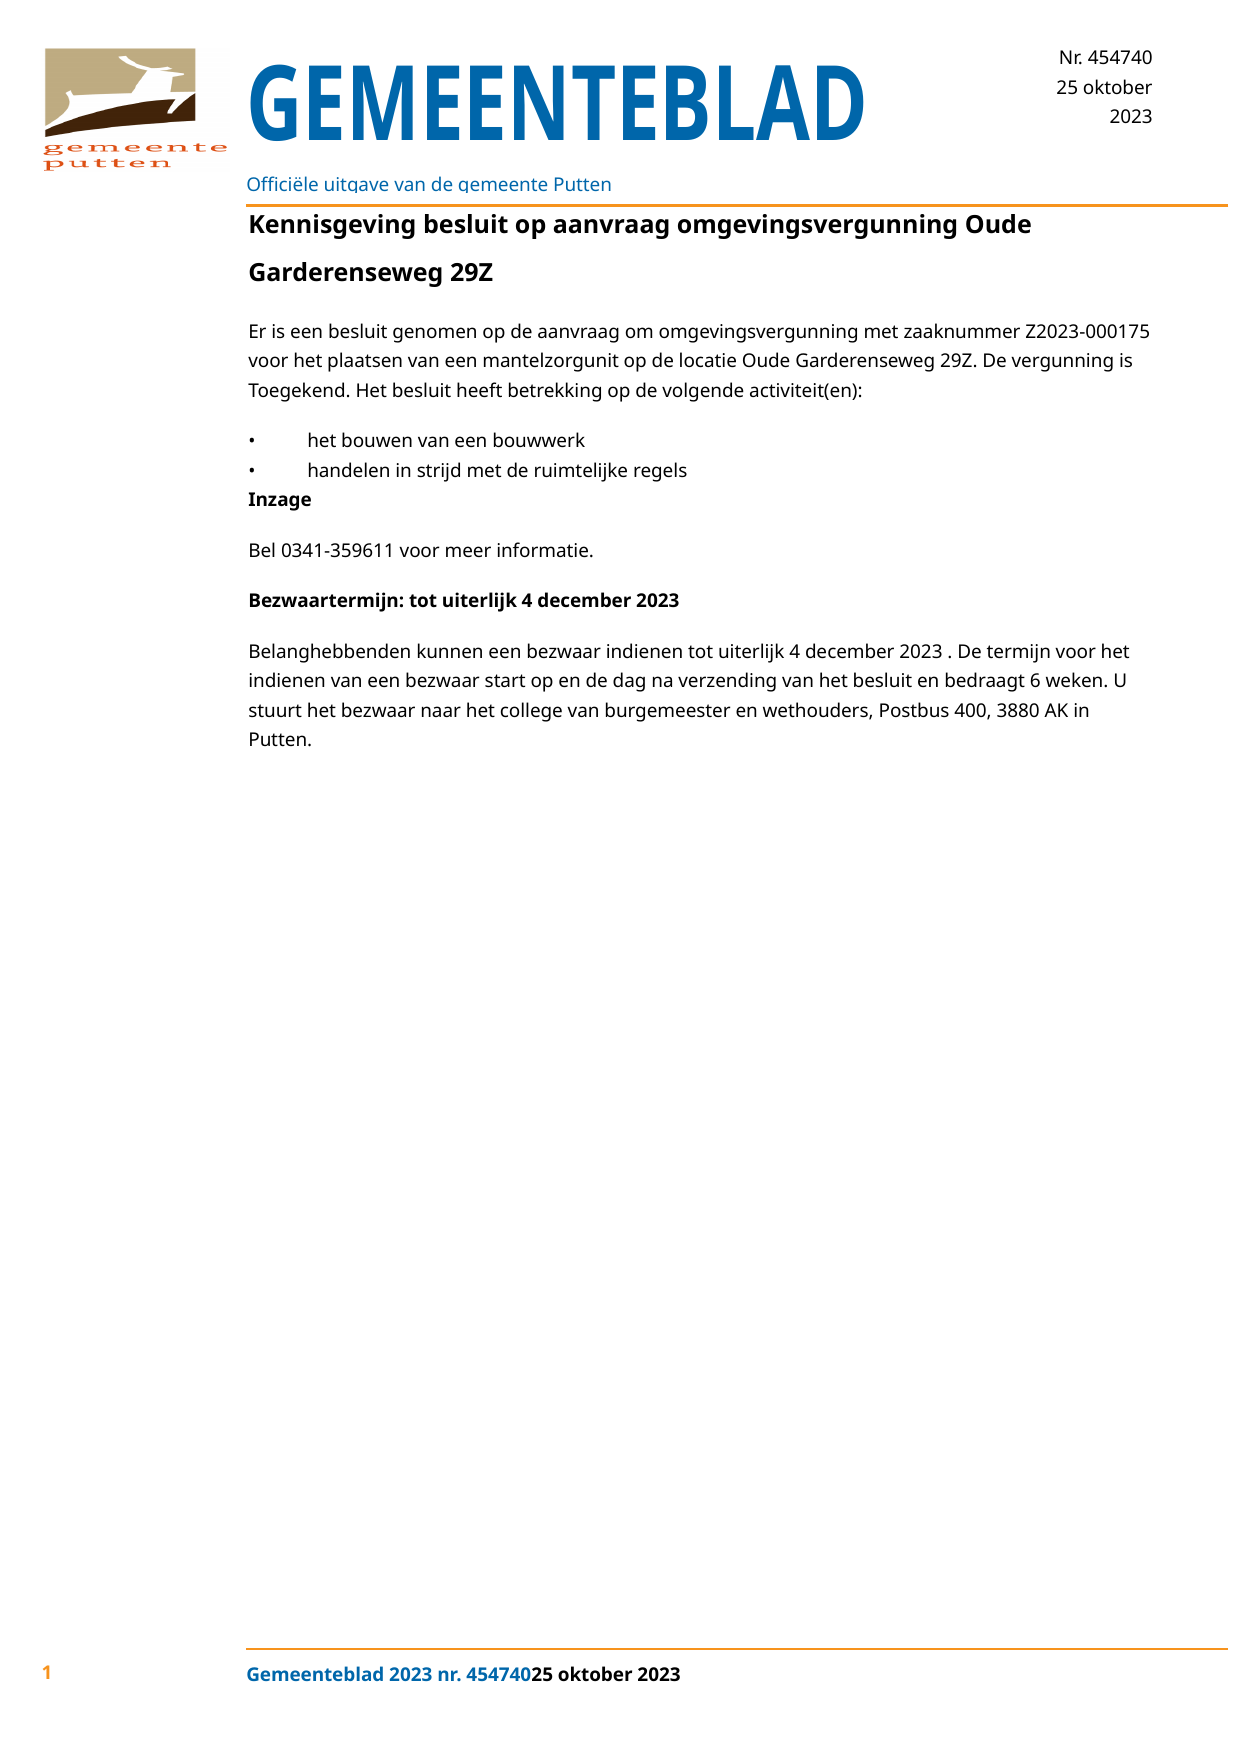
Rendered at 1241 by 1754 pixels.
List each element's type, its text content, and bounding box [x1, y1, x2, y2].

text Er is een besluit genomen op de aanvraag om omgevingsvergunning met zaaknummer Z2023-000175 voor het plaatsen van een mantelzorgunit op de locatie Oude Garderenseweg 29Z. De vergunning is Toegekend. Het besluit heeft betrekking op de volgende activiteit(en): [248, 318, 1152, 403]
text Belanghebbenden kunnen een bezwaar indienen tot uiterlijk 4 december 2023 . De termijn voor het indienen van een bezwaar start op en de dag na verzending van het besluit en bedraagt 6 weken. U stuurt het bezwaar naar het college van burgemeester en wethouders, Postbus 400, 3880 AK in Putten. [248, 638, 1152, 752]
text Bel 0341-359611 voor meer informatie. [248, 537, 1152, 563]
text Inzage [248, 487, 1152, 512]
list handelen in strijd met de ruimtelijke regels [248, 457, 1152, 483]
picture [41, 47, 231, 172]
text Bezwaartermijn: tot uiterlijk 4 december 2023 [248, 587, 1152, 613]
list het bouwen van een bouwwerk [248, 427, 1152, 453]
text Kennisgeving besluit op aanvraag omgevingsvergunning Oude Garderenseweg 29Z [248, 207, 1152, 288]
